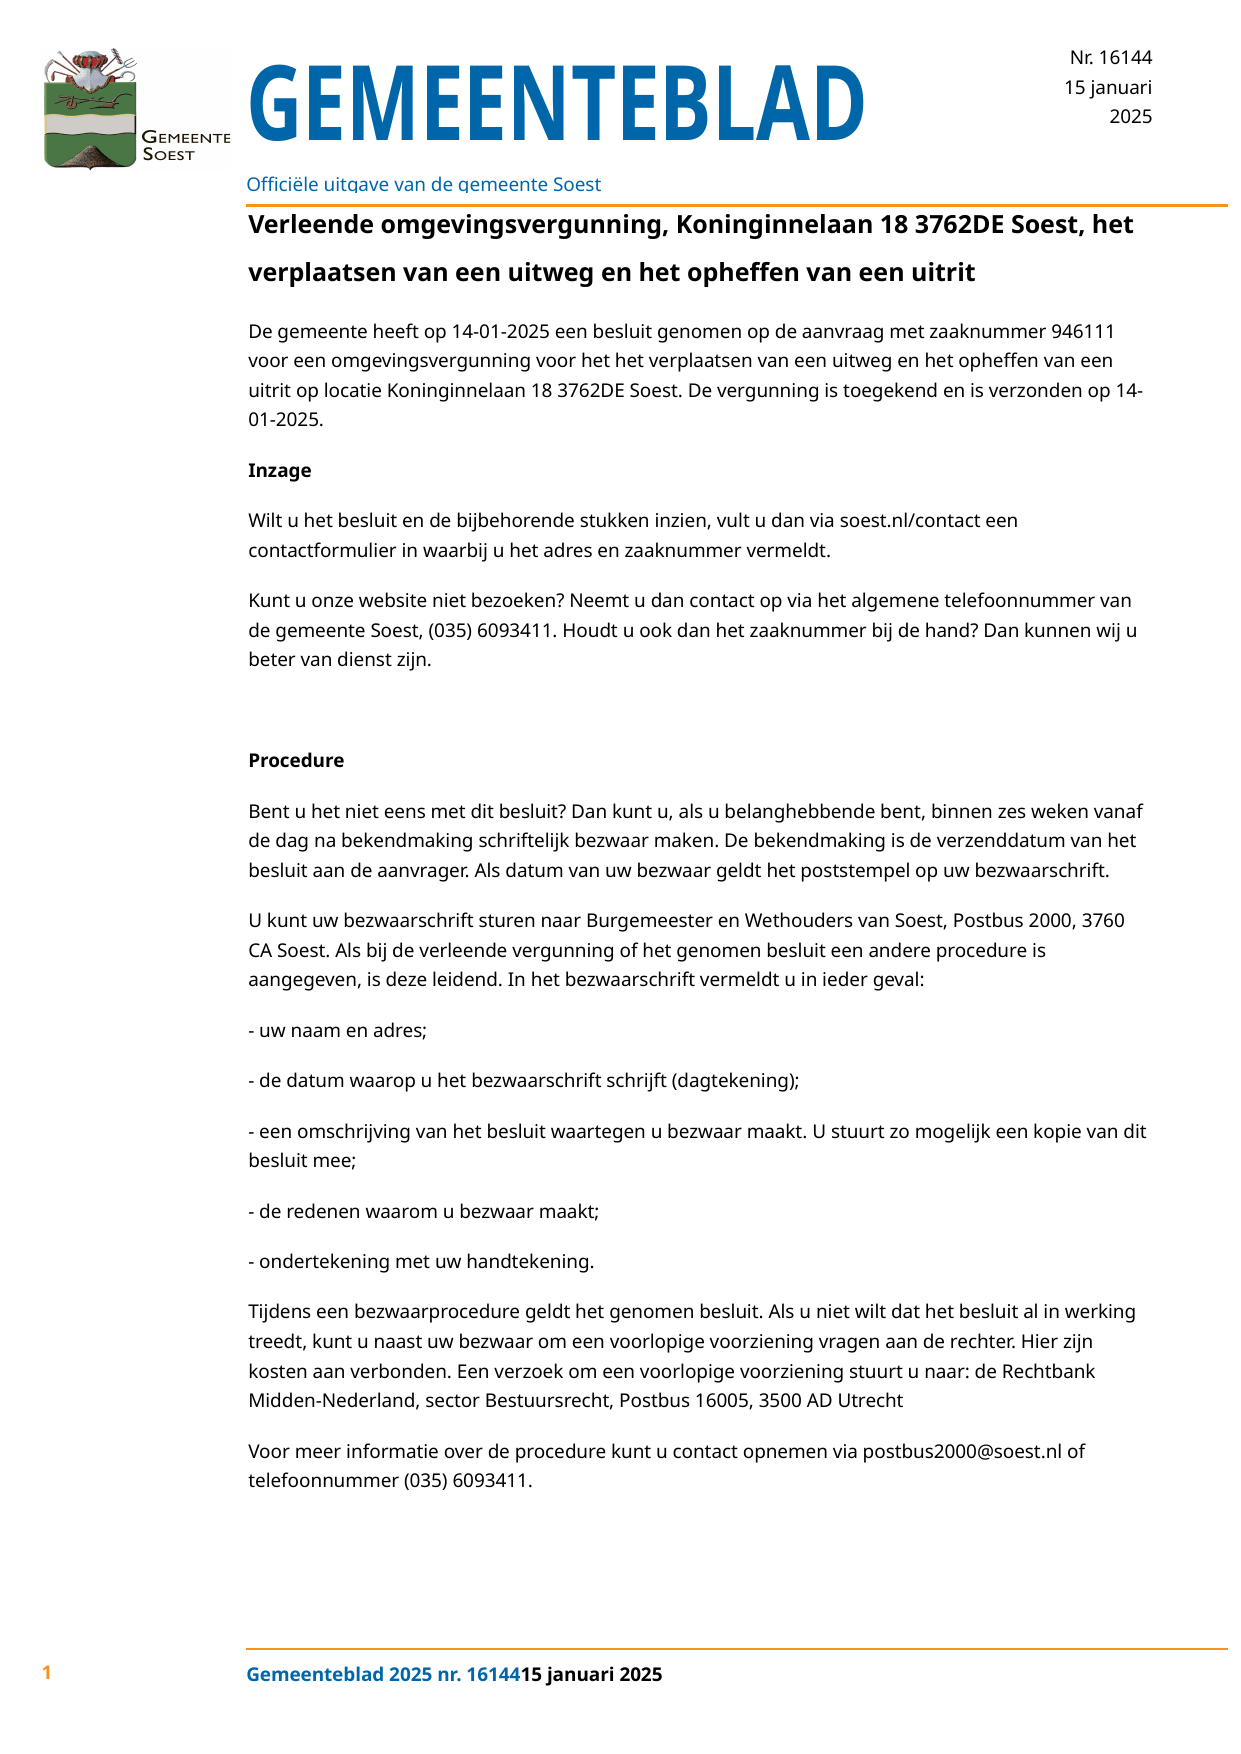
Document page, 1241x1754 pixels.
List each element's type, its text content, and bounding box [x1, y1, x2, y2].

picture [41, 47, 231, 172]
text - ondertekening met uw handtekening. [248, 1248, 1152, 1274]
text - de redenen waarom u bezwaar maakt; [248, 1198, 1152, 1224]
text U kunt uw bezwaarschrift sturen naar Burgemeester en Wethouders van Soest, Postbus 2000, 3760 CA Soest. Als bij de verleende vergunning of het genomen besluit een andere procedure is aangegeven, is deze leidend. In het bezwaarschrift vermeldt u in ieder geval: [248, 907, 1152, 992]
text Procedure [248, 747, 1152, 773]
text Inzage [248, 457, 1152, 483]
text Bent u het niet eens met dit besluit? Dan kunt u, als u belanghebbende bent, binnen zes weken vanaf de dag na bekendmaking schriftelijk bezwaar maken. De bekendmaking is de verzenddatum van het besluit aan de aanvrager. Als datum van uw bezwaar geldt het poststempel op uw bezwaarschrift. [248, 798, 1152, 883]
text De gemeente heeft op 14-01-2025 een besluit genomen op de aanvraag met zaaknummer 946111 voor een omgevingsvergunning voor het het verplaatsen van een uitweg en het opheffen van een uitrit op locatie Koninginnelaan 18 3762DE Soest. De vergunning is toegekend en is verzonden op 14-01-2025. [248, 318, 1152, 432]
text - uw naam en adres; [248, 1017, 1152, 1043]
text Verleende omgevingsvergunning, Koninginnelaan 18 3762DE Soest, het verplaatsen van een uitweg en het opheffen van een uitrit [248, 207, 1152, 288]
text Tijdens een bezwaarprocedure geldt het genomen besluit. Als u niet wilt dat het besluit al in werking treedt, kunt u naast uw bezwaar om een voorlopige voorziening vragen aan de rechter. Hier zijn kosten aan verbonden. Een verzoek om een voorlopige voorziening stuurt u naar: de Rechtbank Midden-Nederland, sector Bestuursrecht, Postbus 16005, 3500 AD Utrecht [248, 1299, 1152, 1413]
text Voor meer informatie over de procedure kunt u contact opnemen via postbus2000@soest.nl of telefoonnummer (035) 6093411. [248, 1438, 1152, 1493]
text Kunt u onze website niet bezoeken? Neemt u dan contact op via het algemene telefoonnummer van de gemeente Soest, (035) 6093411. Houdt u ook dan het zaaknummer bij de hand? Dan kunnen wij u beter van dienst zijn. [248, 587, 1152, 672]
text - een omschrijving van het besluit waartegen u bezwaar maakt. U stuurt zo mogelijk een kopie van dit besluit mee; [248, 1118, 1152, 1173]
text Wilt u het besluit en de bijbehorende stukken inzien, vult u dan via soest.nl/contact een contactformulier in waarbij u het adres en zaaknummer vermeldt. [248, 507, 1152, 563]
text - de datum waarop u het bezwaarschrift schrijft (dagtekening); [248, 1067, 1152, 1093]
